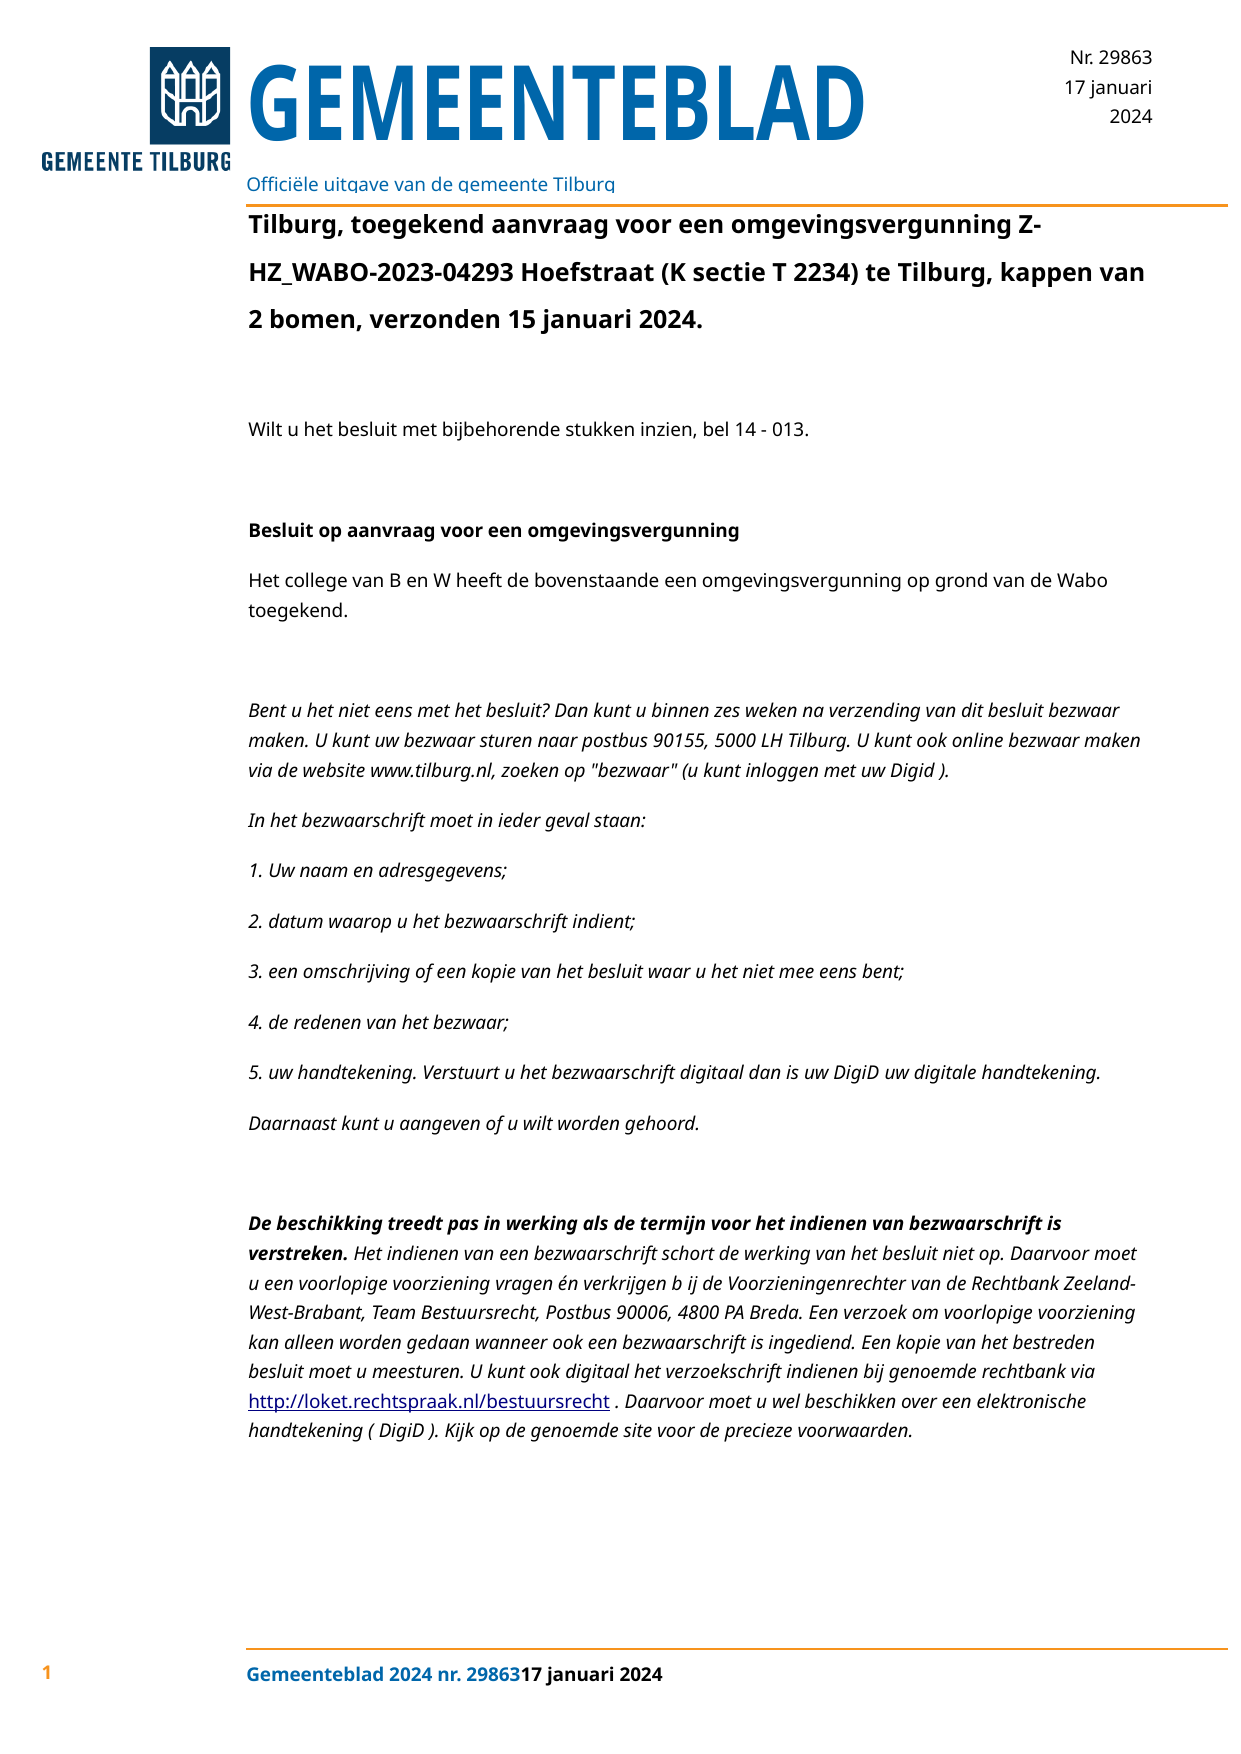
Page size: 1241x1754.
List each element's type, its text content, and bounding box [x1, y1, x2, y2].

text 2. datum waarop u het bezwaarschrift indient; [248, 908, 1152, 934]
text Tilburg, toegekend aanvraag voor een omgevingsvergunning Z-HZ_WABO-2023-04293 Hoefstraat (K sectie T 2234) te Tilburg, kappen van 2 bomen, verzonden 15 januari 2024. [248, 207, 1152, 336]
picture [41, 47, 231, 172]
text Daarnaast kunt u aangeven of u wilt worden gehoord. [248, 1110, 1152, 1135]
text Wilt u het besluit met bijbehorende stukken inzien, bel 14 - 013. [248, 416, 1152, 442]
text De beschikking treedt pas in werking als de termijn voor het indienen van bezwaarschrift is verstreken. Het indienen van een bezwaarschrift schort de werking van het besluit niet op. Daarvoor moet u een voorlopige voorziening vragen én verkrijgen b ij de Voorzieningenrechter van de Rechtbank Zeeland-West-Brabant, Team Bestuursrecht, Postbus 90006, 4800 PA Breda. Een verzoek om voorlopige voorziening kan alleen worden gedaan wanneer ook een bezwaarschrift is ingediend. Een kopie van het bestreden besluit moet u meesturen. U kunt ook digitaal het verzoekschrift indienen bij genoemde rechtbank via http://loket.rechtspraak.nl/bestuursrecht . Daarvoor moet u wel beschikken over een elektronische handtekening ( DigiD ). Kijk op de genoemde site voor de precieze voorwaarden. [248, 1211, 1152, 1443]
text 1. Uw naam en adresgegevens; [248, 858, 1152, 883]
text Besluit op aanvraag voor een omgevingsvergunning [248, 517, 1152, 542]
text 4. de redenen van het bezwaar; [248, 1009, 1152, 1034]
text Bent u het niet eens met het besluit? Dan kunt u binnen zes weken na verzending van dit besluit bezwaar maken. U kunt uw bezwaar sturen naar postbus 90155, 5000 LH Tilburg. U kunt ook online bezwaar maken via de website www.tilburg.nl, zoeken op "bezwaar" (u kunt inloggen met uw Digid ). [248, 698, 1152, 782]
text Het college van B en W heeft de bovenstaande een omgevingsvergunning op grond van de Wabo toegekend. [248, 567, 1152, 622]
text 5. uw handtekening. Verstuurt u het bezwaarschrift digitaal dan is uw DigiD uw digitale handtekening. [248, 1059, 1152, 1085]
text 3. een omschrijving of een kopie van het besluit waar u het niet mee eens bent; [248, 958, 1152, 984]
text In het bezwaarschrift moet in ieder geval staan: [248, 807, 1152, 833]
